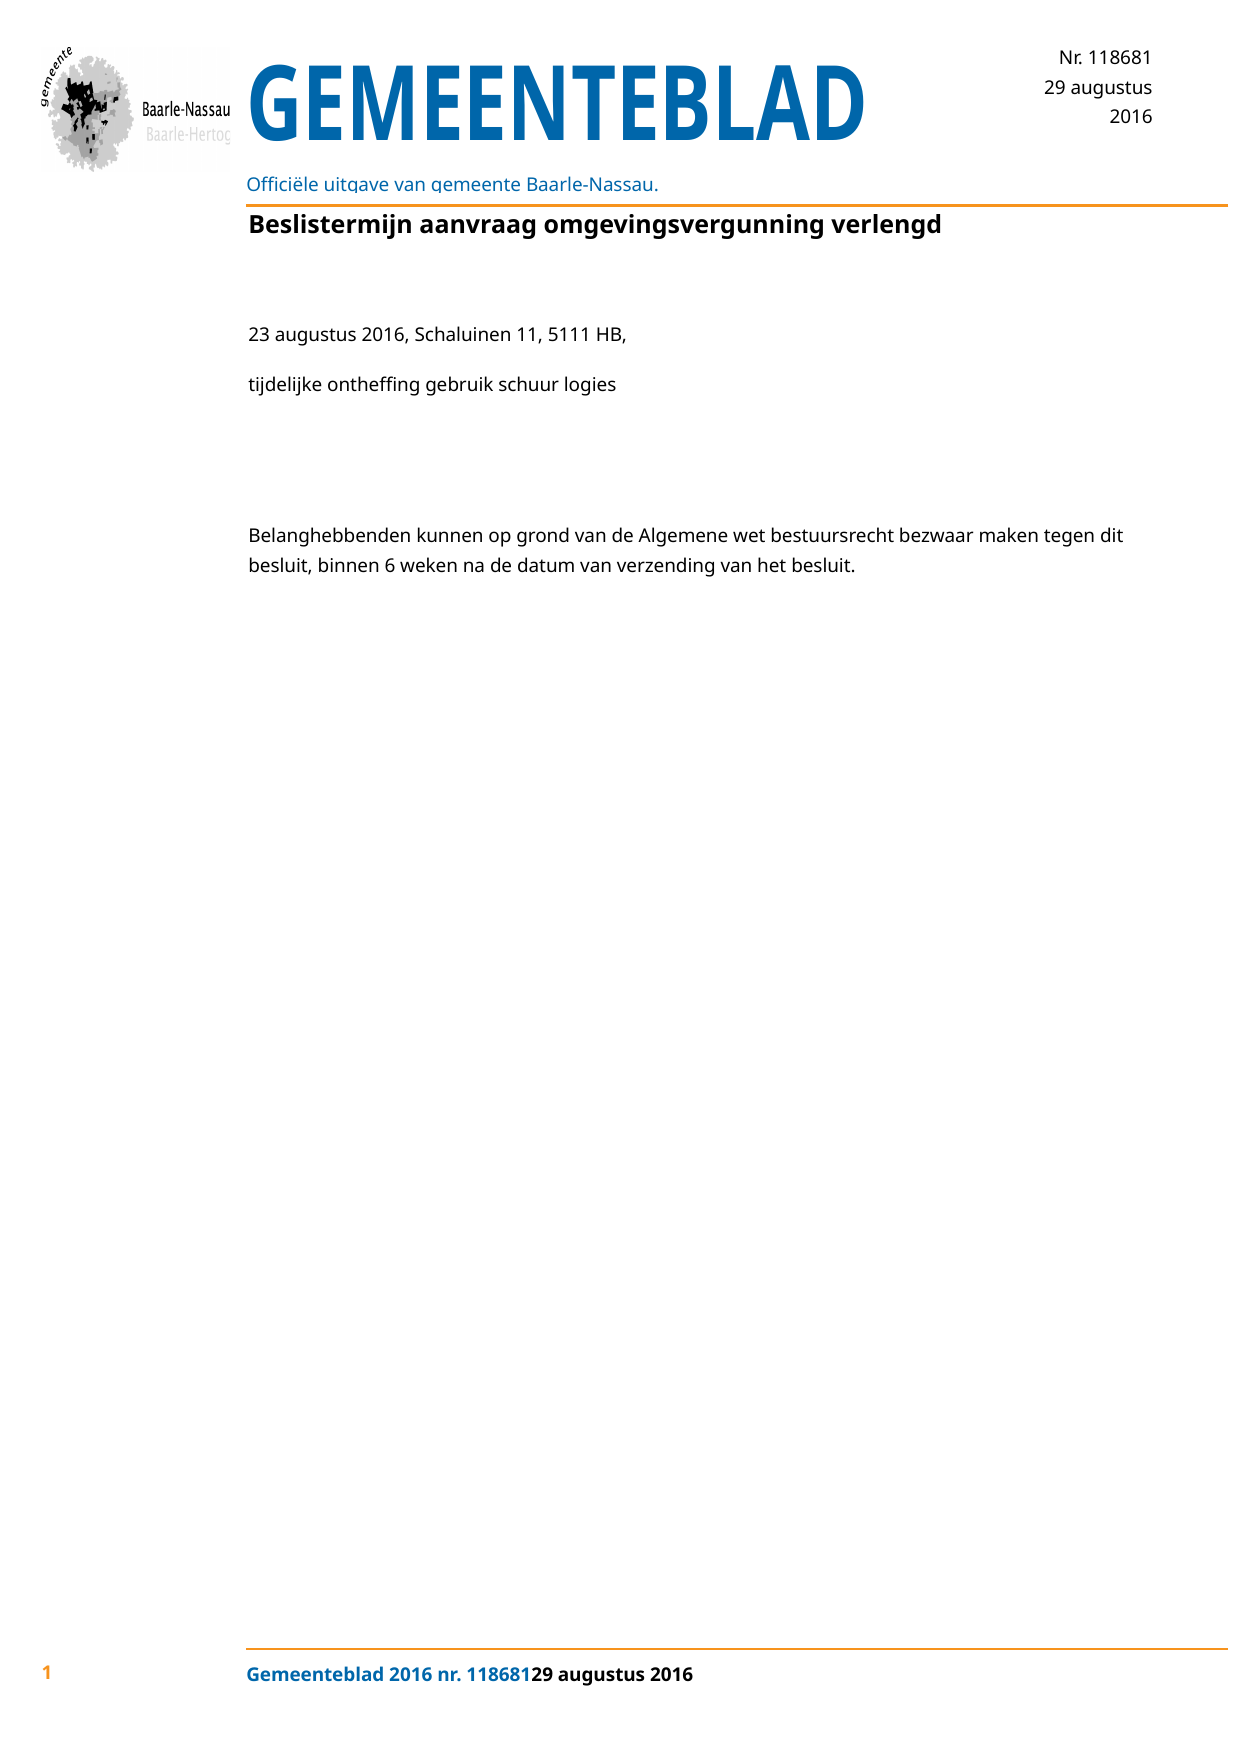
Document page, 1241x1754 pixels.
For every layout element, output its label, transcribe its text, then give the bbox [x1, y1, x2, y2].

text Belanghebbenden kunnen op grond van de Algemene wet bestuursrecht bezwaar maken tegen dit besluit, binnen 6 weken na de datum van verzending van het besluit. [248, 522, 1152, 578]
picture [41, 47, 231, 172]
text 23 augustus 2016, Schaluinen 11, 5111 HB, [248, 321, 1152, 346]
text Beslistermijn aanvraag omgevingsvergunning verlengd [248, 207, 1152, 241]
text tijdelijke ontheffing gebruik schuur logies [248, 371, 1152, 397]
